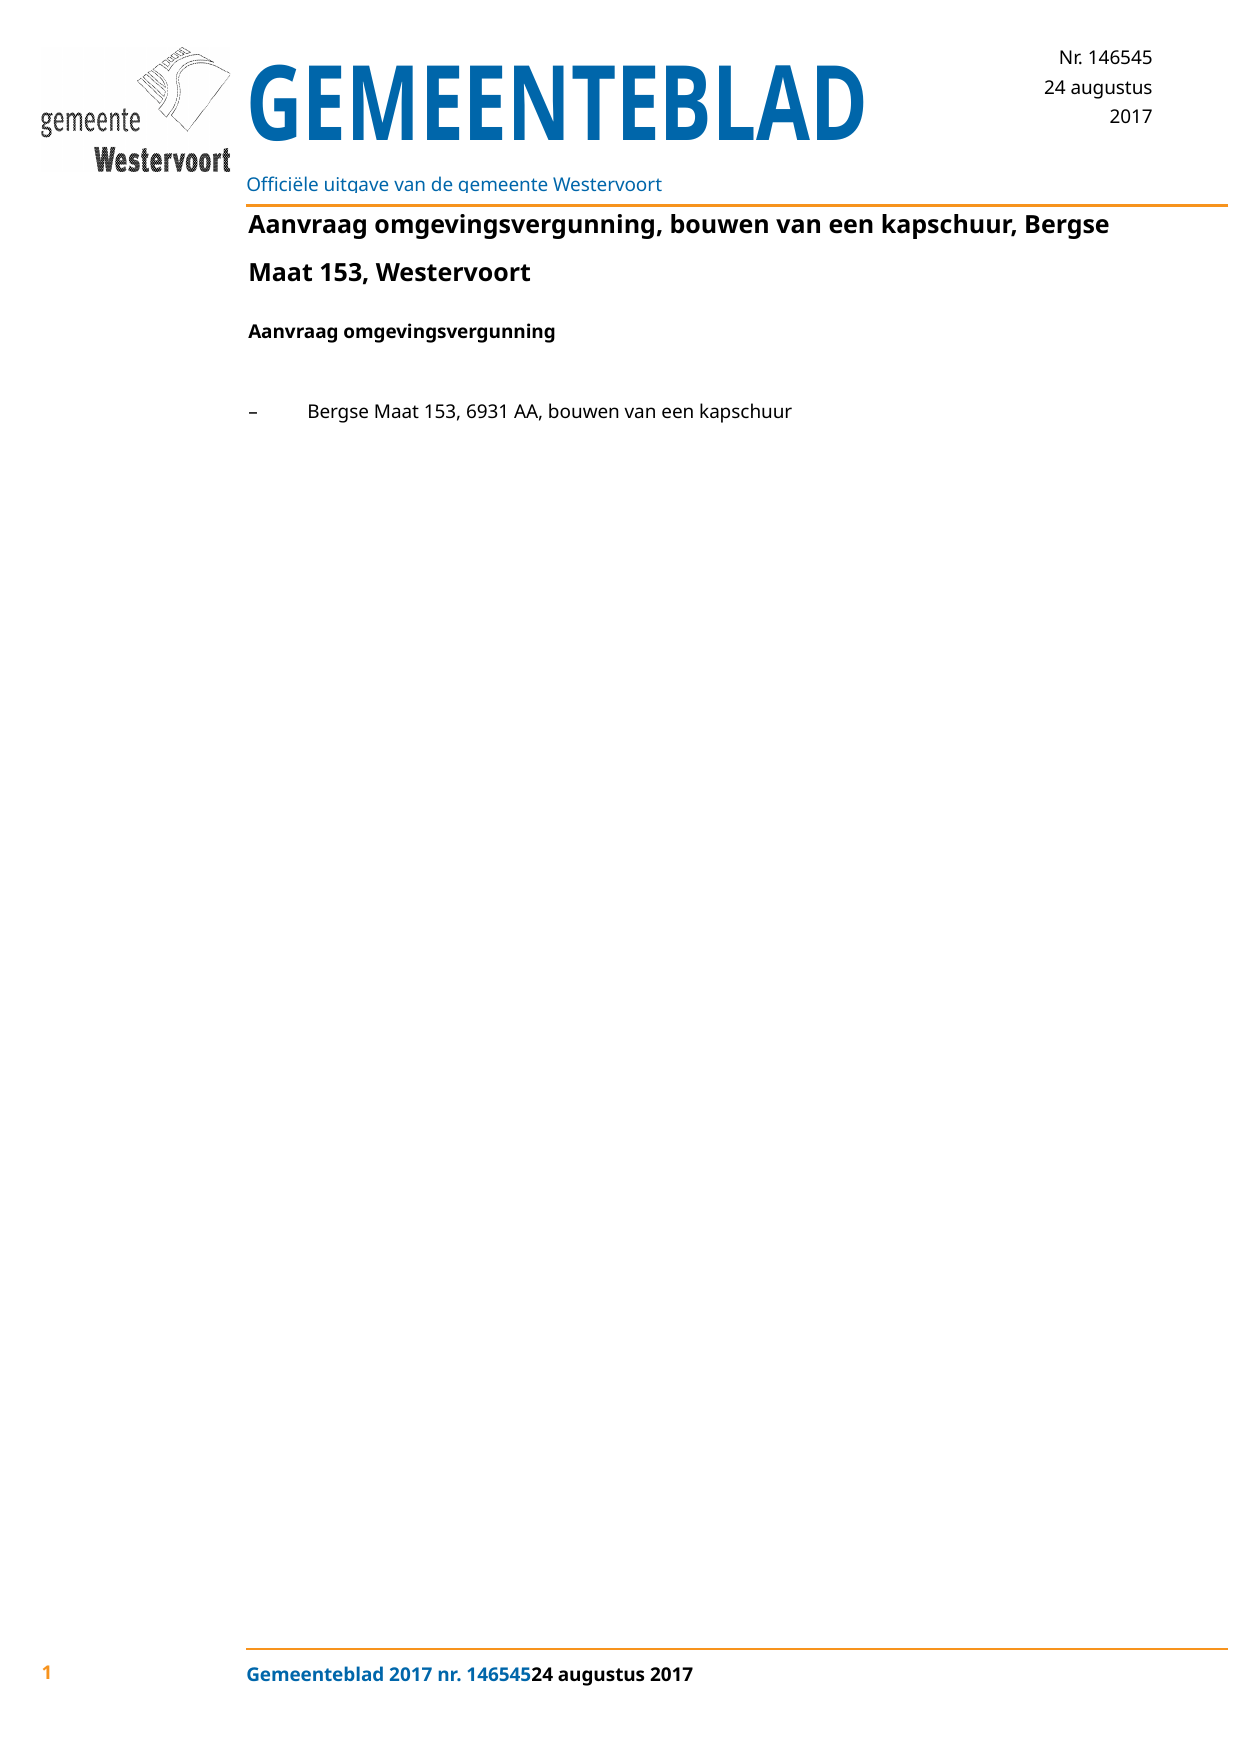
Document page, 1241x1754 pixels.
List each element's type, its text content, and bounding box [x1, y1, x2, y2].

list Bergse Maat 153, 6931 AA, bouwen van een kapschuur [248, 398, 1152, 424]
text Aanvraag omgevingsvergunning, bouwen van een kapschuur, Bergse Maat 153, Westervoort [248, 207, 1152, 288]
picture [41, 47, 231, 172]
text Aanvraag omgevingsvergunning [248, 318, 1152, 344]
